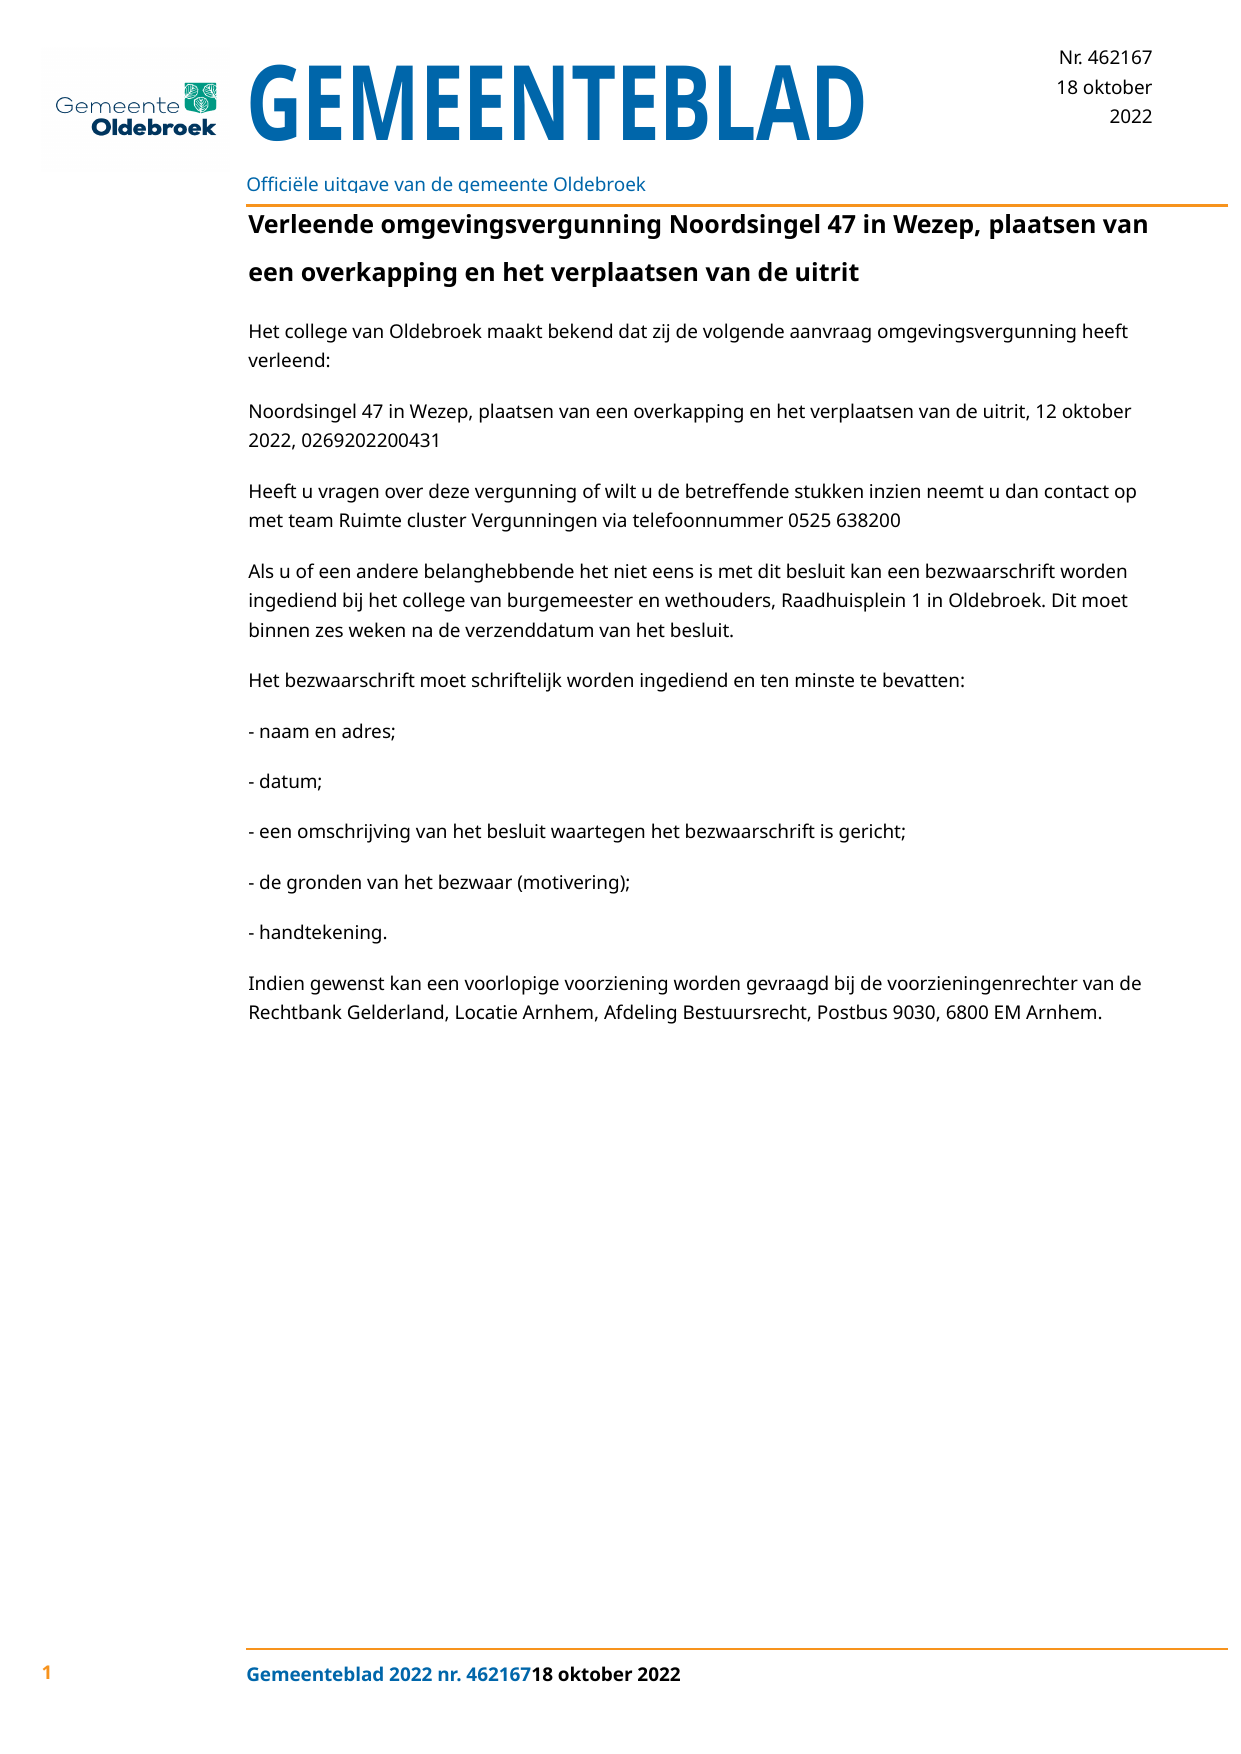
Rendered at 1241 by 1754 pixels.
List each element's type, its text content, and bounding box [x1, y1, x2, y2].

text Als u of een andere belanghebbende het niet eens is met dit besluit kan een bezwaarschrift worden ingediend bij het college van burgemeester en wethouders, Raadhuisplein 1 in Oldebroek. Dit moet binnen zes weken na de verzenddatum van het besluit. [248, 558, 1152, 643]
text Verleende omgevingsvergunning Noordsingel 47 in Wezep, plaatsen van een overkapping en het verplaatsen van de uitrit [248, 207, 1152, 288]
text Het bezwaarschrift moet schriftelijk worden ingediend en ten minste te bevatten: [248, 667, 1152, 693]
text - een omschrijving van het besluit waartegen het bezwaarschrift is gericht; [248, 819, 1152, 844]
text - de gronden van het bezwaar (motivering); [248, 869, 1152, 895]
text Indien gewenst kan een voorlopige voorziening worden gevraagd bij de voorzieningenrechter van de Rechtbank Gelderland, Locatie Arnhem, Afdeling Bestuursrecht, Postbus 9030, 6800 EM Arnhem. [248, 970, 1152, 1025]
text Het college van Oldebroek maakt bekend dat zij de volgende aanvraag omgevingsvergunning heeft verleend: [248, 318, 1152, 373]
picture [41, 47, 231, 172]
text - naam en adres; [248, 718, 1152, 744]
text Noordsingel 47 in Wezep, plaatsen van een overkapping en het verplaatsen van de uitrit, 12 oktober 2022, 0269202200431 [248, 398, 1152, 453]
text - datum; [248, 768, 1152, 794]
text Heeft u vragen over deze vergunning of wilt u de betreffende stukken inzien neemt u dan contact op met team Ruimte cluster Vergunningen via telefoonnummer 0525 638200 [248, 478, 1152, 533]
text - handtekening. [248, 919, 1152, 945]
